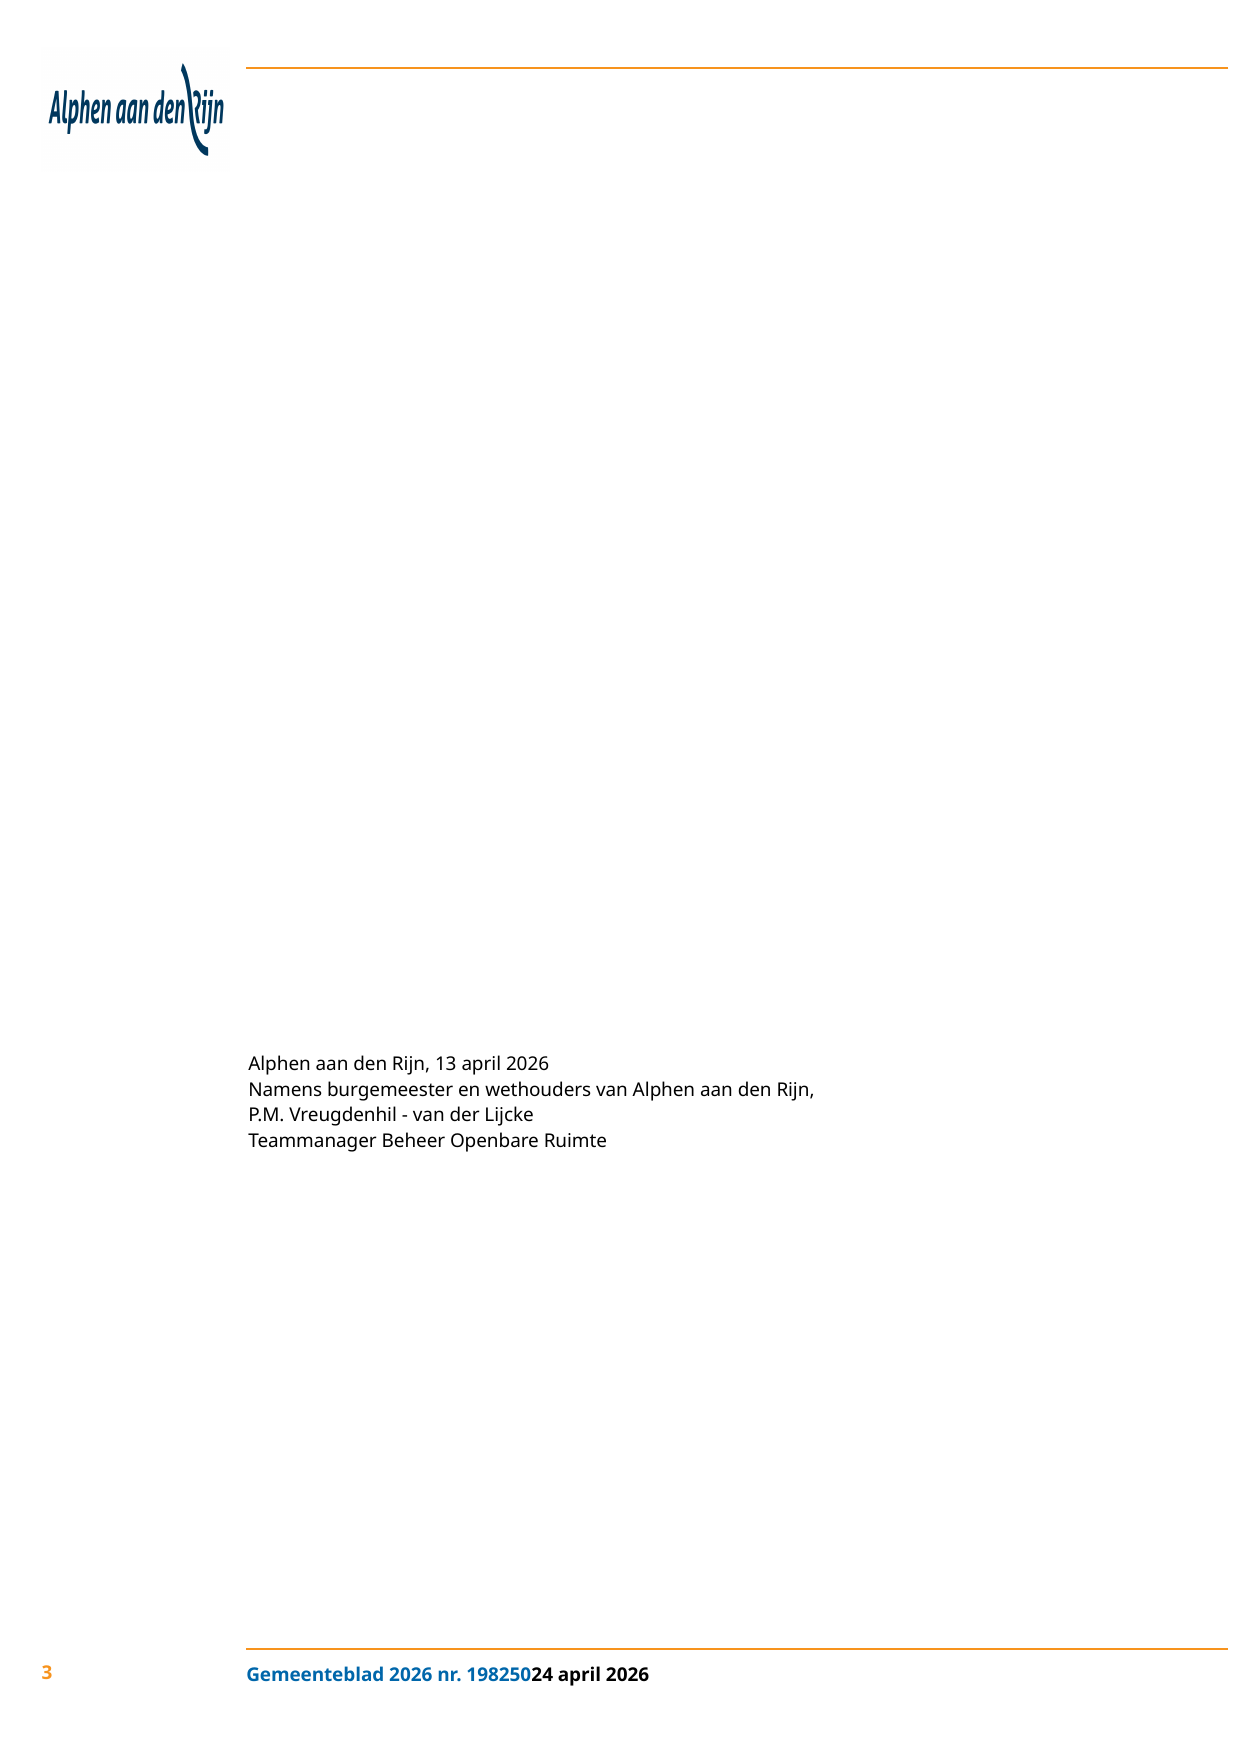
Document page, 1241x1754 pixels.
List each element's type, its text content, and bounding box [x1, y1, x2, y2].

text Teammanager Beheer Openbare Ruimte [248, 1127, 1152, 1153]
text Alphen aan den Rijn, 13 april 2026 [248, 1050, 1152, 1076]
text P.M. Vreugdenhil - van der Lijcke [248, 1102, 1152, 1127]
picture [41, 47, 231, 172]
text Namens burgemeester en wethouders van Alphen aan den Rijn, [248, 1076, 1152, 1102]
